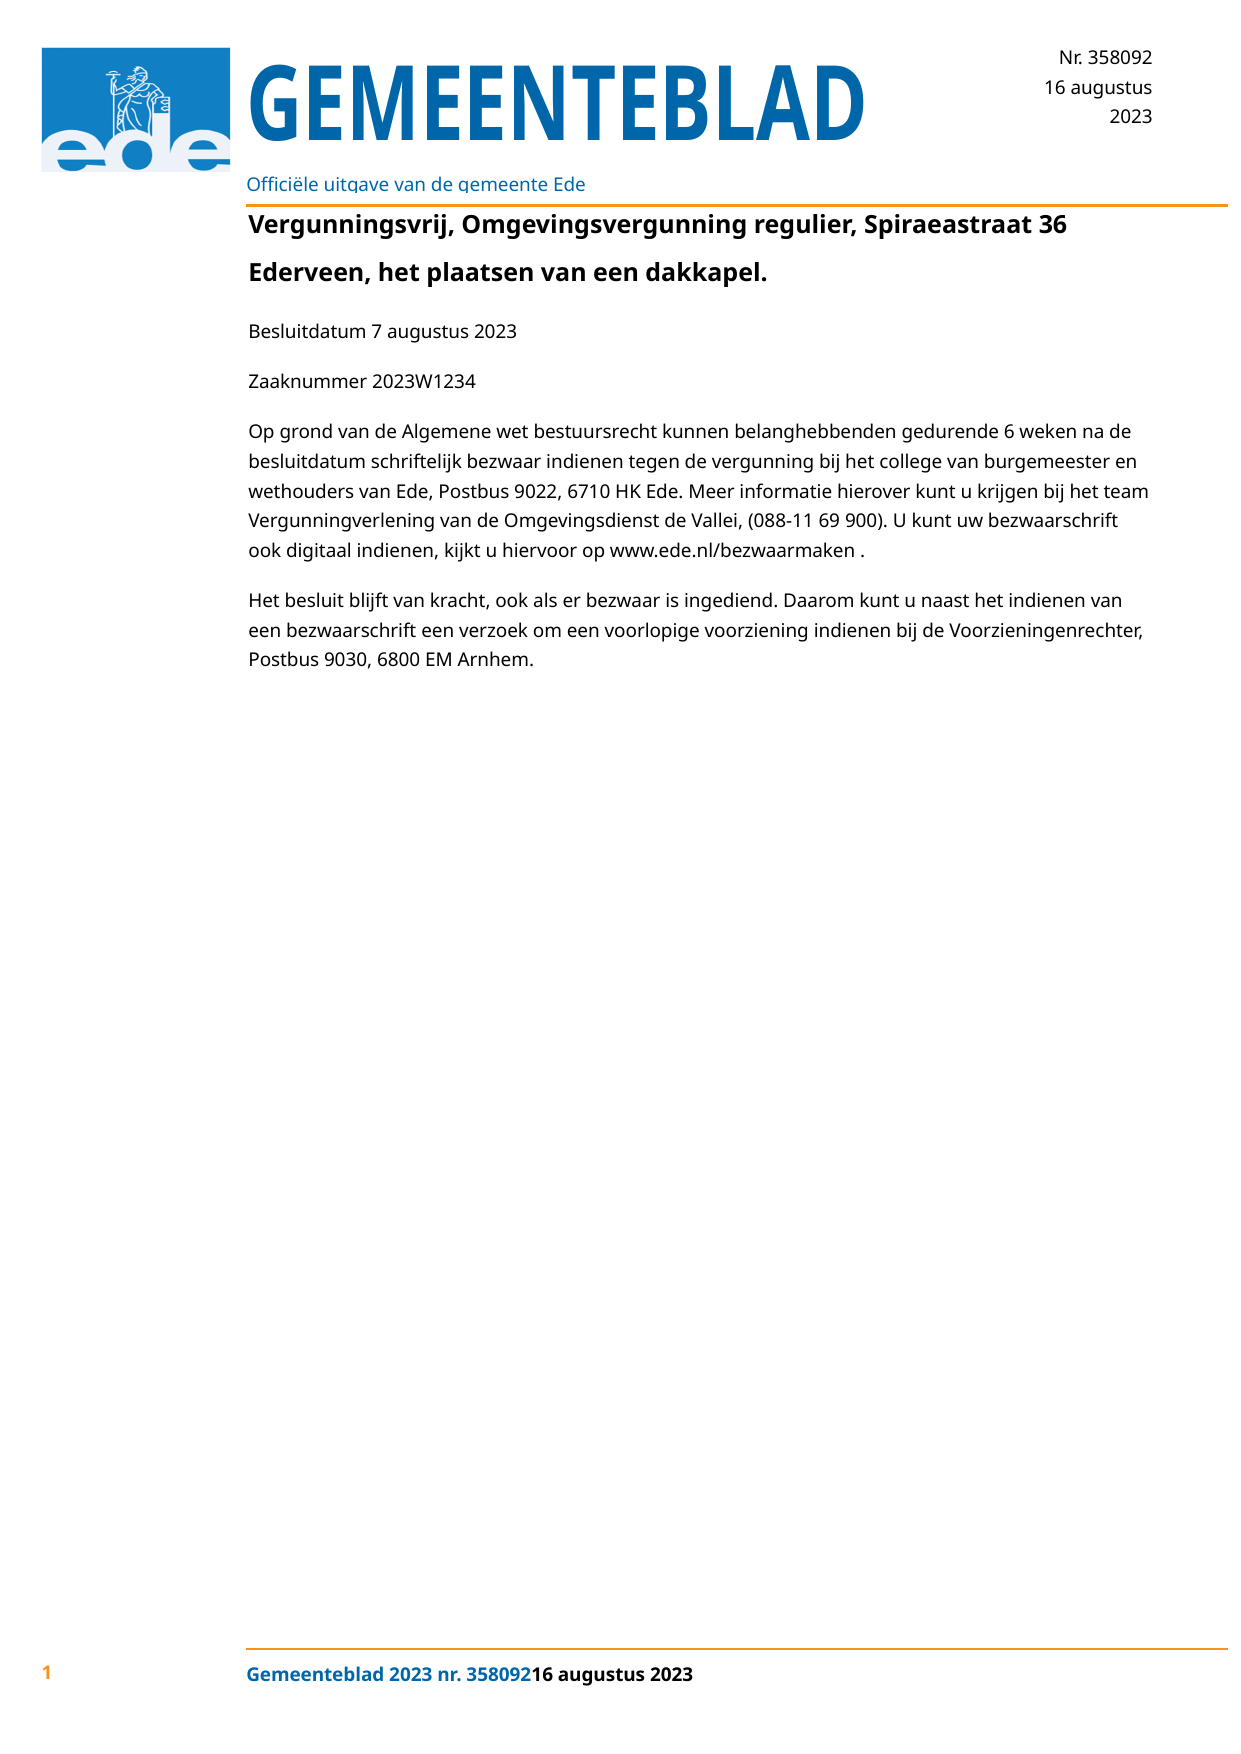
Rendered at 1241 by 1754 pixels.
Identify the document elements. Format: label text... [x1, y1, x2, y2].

text Het besluit blijft van kracht, ook als er bezwaar is ingediend. Daarom kunt u naast het indienen van een bezwaarschrift een verzoek om een voorlopige voorziening indienen bij de Voorzieningenrechter, Postbus 9030, 6800 EM Arnhem. [248, 587, 1152, 672]
text Vergunningsvrij, Omgevingsvergunning regulier, Spiraeastraat 36 Ederveen, het plaatsen van een dakkapel. [248, 207, 1152, 288]
text Zaaknummer 2023W1234 [248, 368, 1152, 394]
text Op grond van de Algemene wet bestuursrecht kunnen belanghebbenden gedurende 6 weken na de besluitdatum schriftelijk bezwaar indienen tegen de vergunning bij het college van burgemeester en wethouders van Ede, Postbus 9022, 6710 HK Ede. Meer informatie hierover kunt u krijgen bij het team Vergunningverlening van de Omgevingsdienst de Vallei, (088-11 69 900). U kunt uw bezwaarschrift ook digitaal indienen, kijkt u hiervoor op www.ede.nl/bezwaarmaken . [248, 419, 1152, 563]
text Besluitdatum 7 augustus 2023 [248, 318, 1152, 344]
picture [41, 47, 231, 172]
